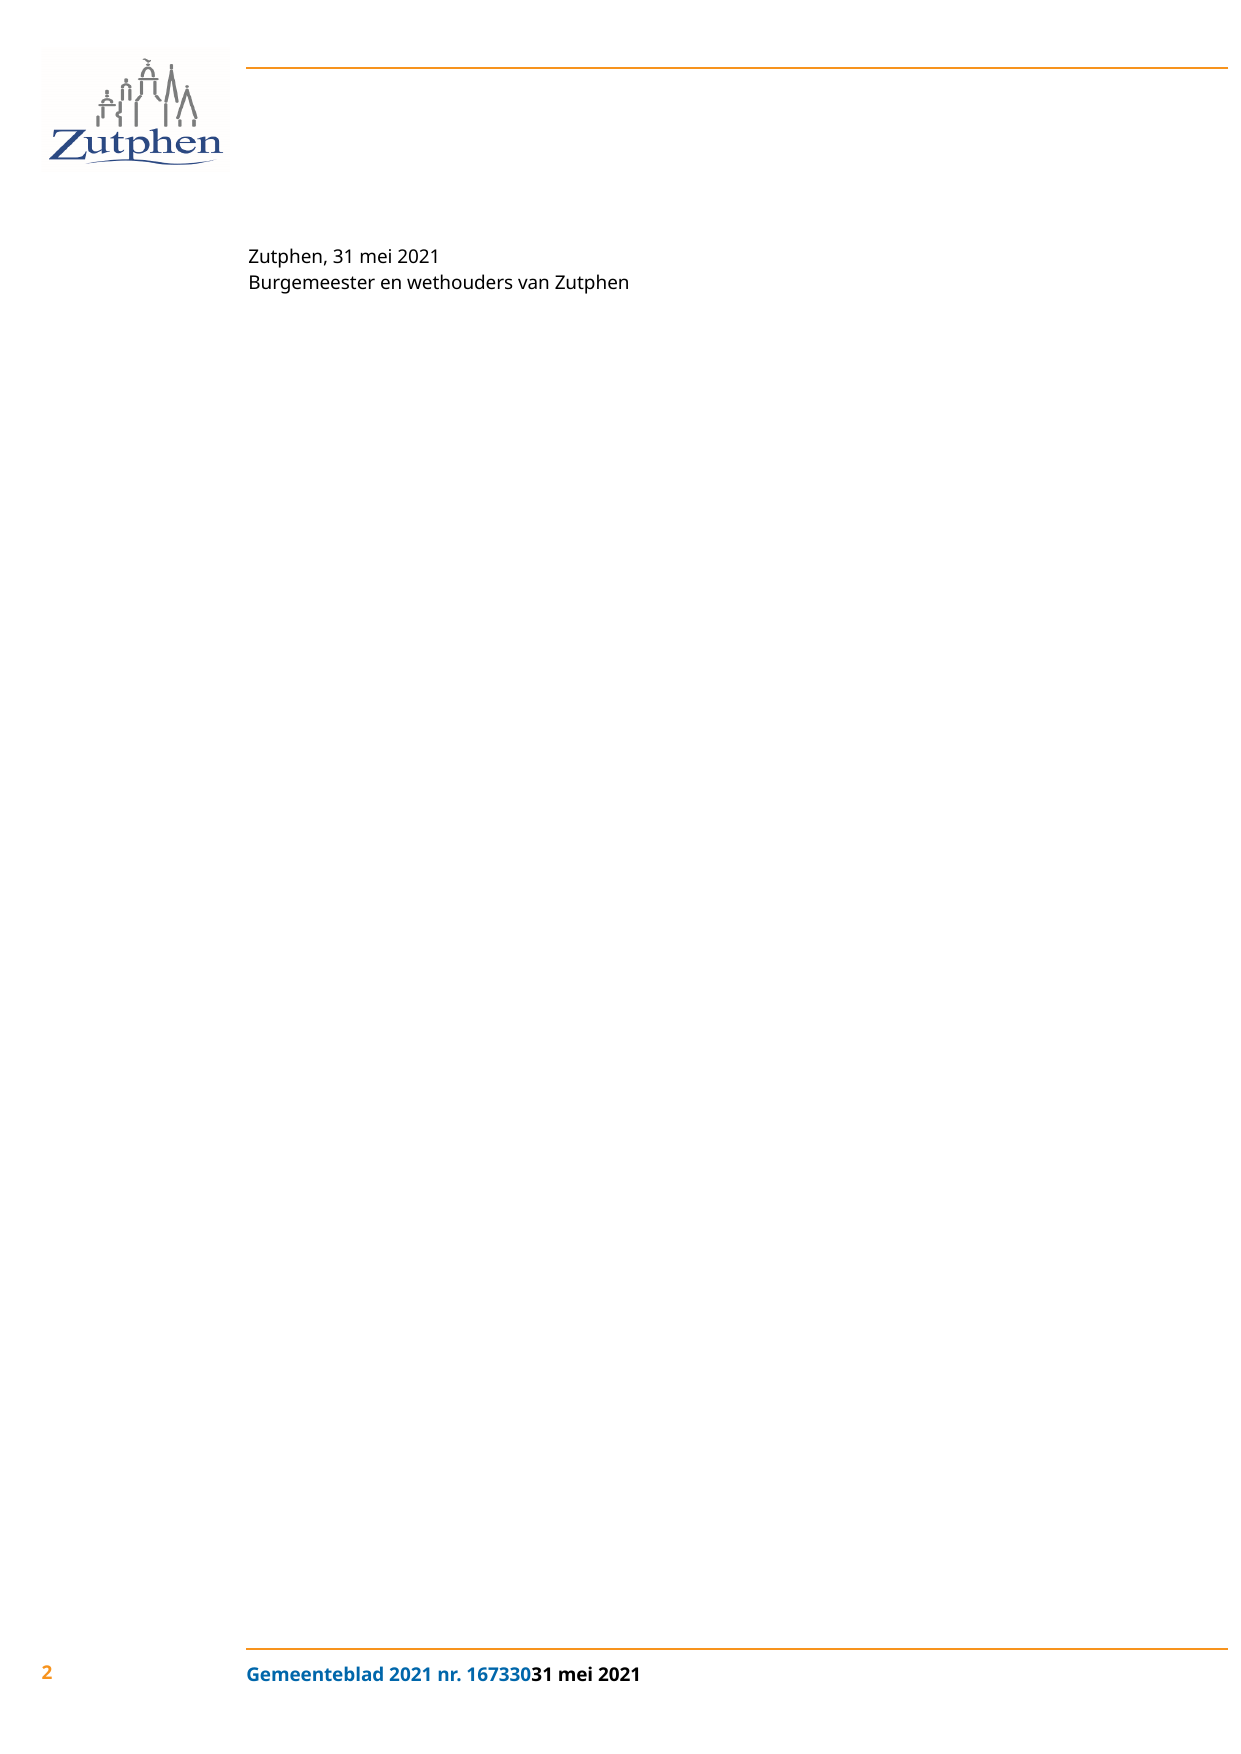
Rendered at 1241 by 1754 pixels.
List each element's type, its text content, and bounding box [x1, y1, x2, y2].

text Zutphen, 31 mei 2021 [248, 243, 1152, 269]
text Burgemeester en wethouders van Zutphen [248, 269, 1152, 295]
picture [41, 47, 231, 172]
